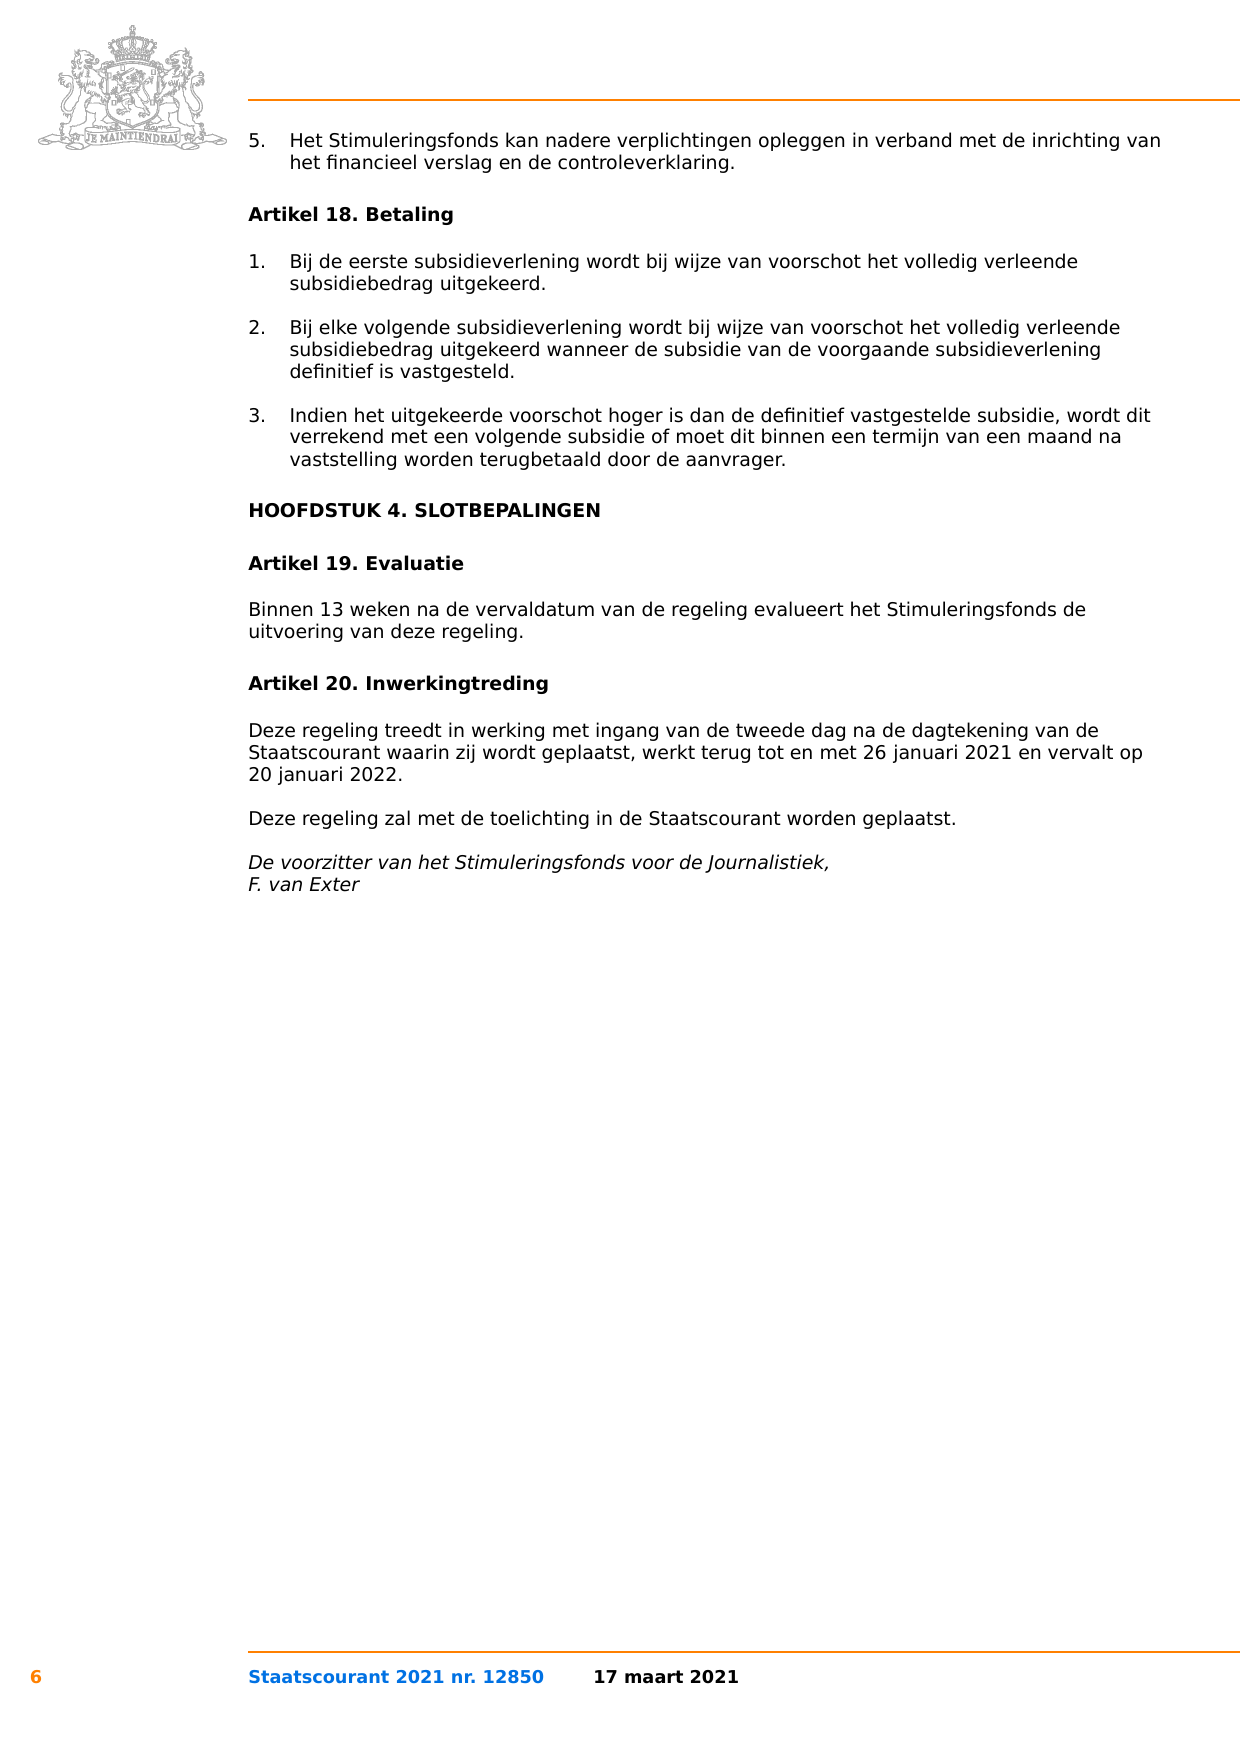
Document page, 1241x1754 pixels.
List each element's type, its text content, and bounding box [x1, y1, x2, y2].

subtitle Artikel 20. Inwerkingtreding [248, 673, 1163, 695]
text 2. Bij elke volgende subsidieverlening wordt bij wijze van voorschot het volledig verleende subsidiebedrag uitgekeerd wanneer de subsidie van de voorgaande subsidieverlening definitief is vastgesteld. [248, 317, 1163, 383]
text De voorzitter van het Stimuleringsfonds voor de Journalistiek, F. van Exter [248, 852, 1163, 896]
subtitle Artikel 18. Betaling [248, 204, 1163, 226]
subtitle HOOFDSTUK 4. SLOTBEPALINGEN [248, 500, 1163, 522]
text 5. Het Stimuleringsfonds kan nadere verplichtingen opleggen in verband met de inrichting van het financieel verslag en de controleverklaring. [248, 130, 1163, 174]
picture [38, 25, 227, 150]
text 3. Indien het uitgekeerde voorschot hoger is dan de definitief vastgestelde subsidie, wordt dit verrekend met een volgende subsidie of moet dit binnen een termijn van een maand na vaststelling worden terugbetaald door de aanvrager. [248, 404, 1163, 470]
subtitle Artikel 19. Evaluatie [248, 552, 1163, 574]
text Binnen 13 weken na de vervaldatum van de regeling evalueert het Stimuleringsfonds de uitvoering van deze regeling. [248, 599, 1163, 643]
text Deze regeling zal met de toelichting in de Staatscourant worden geplaatst. [248, 808, 1163, 830]
text Deze regeling treedt in werking met ingang van de tweede dag na de dagtekening van de Staatscourant waarin zij wordt geplaatst, werkt terug tot en met 26 januari 2021 en vervalt op 20 januari 2022. [248, 720, 1163, 786]
text 1. Bij de eerste subsidieverlening wordt bij wijze van voorschot het volledig verleende subsidiebedrag uitgekeerd. [248, 251, 1163, 295]
